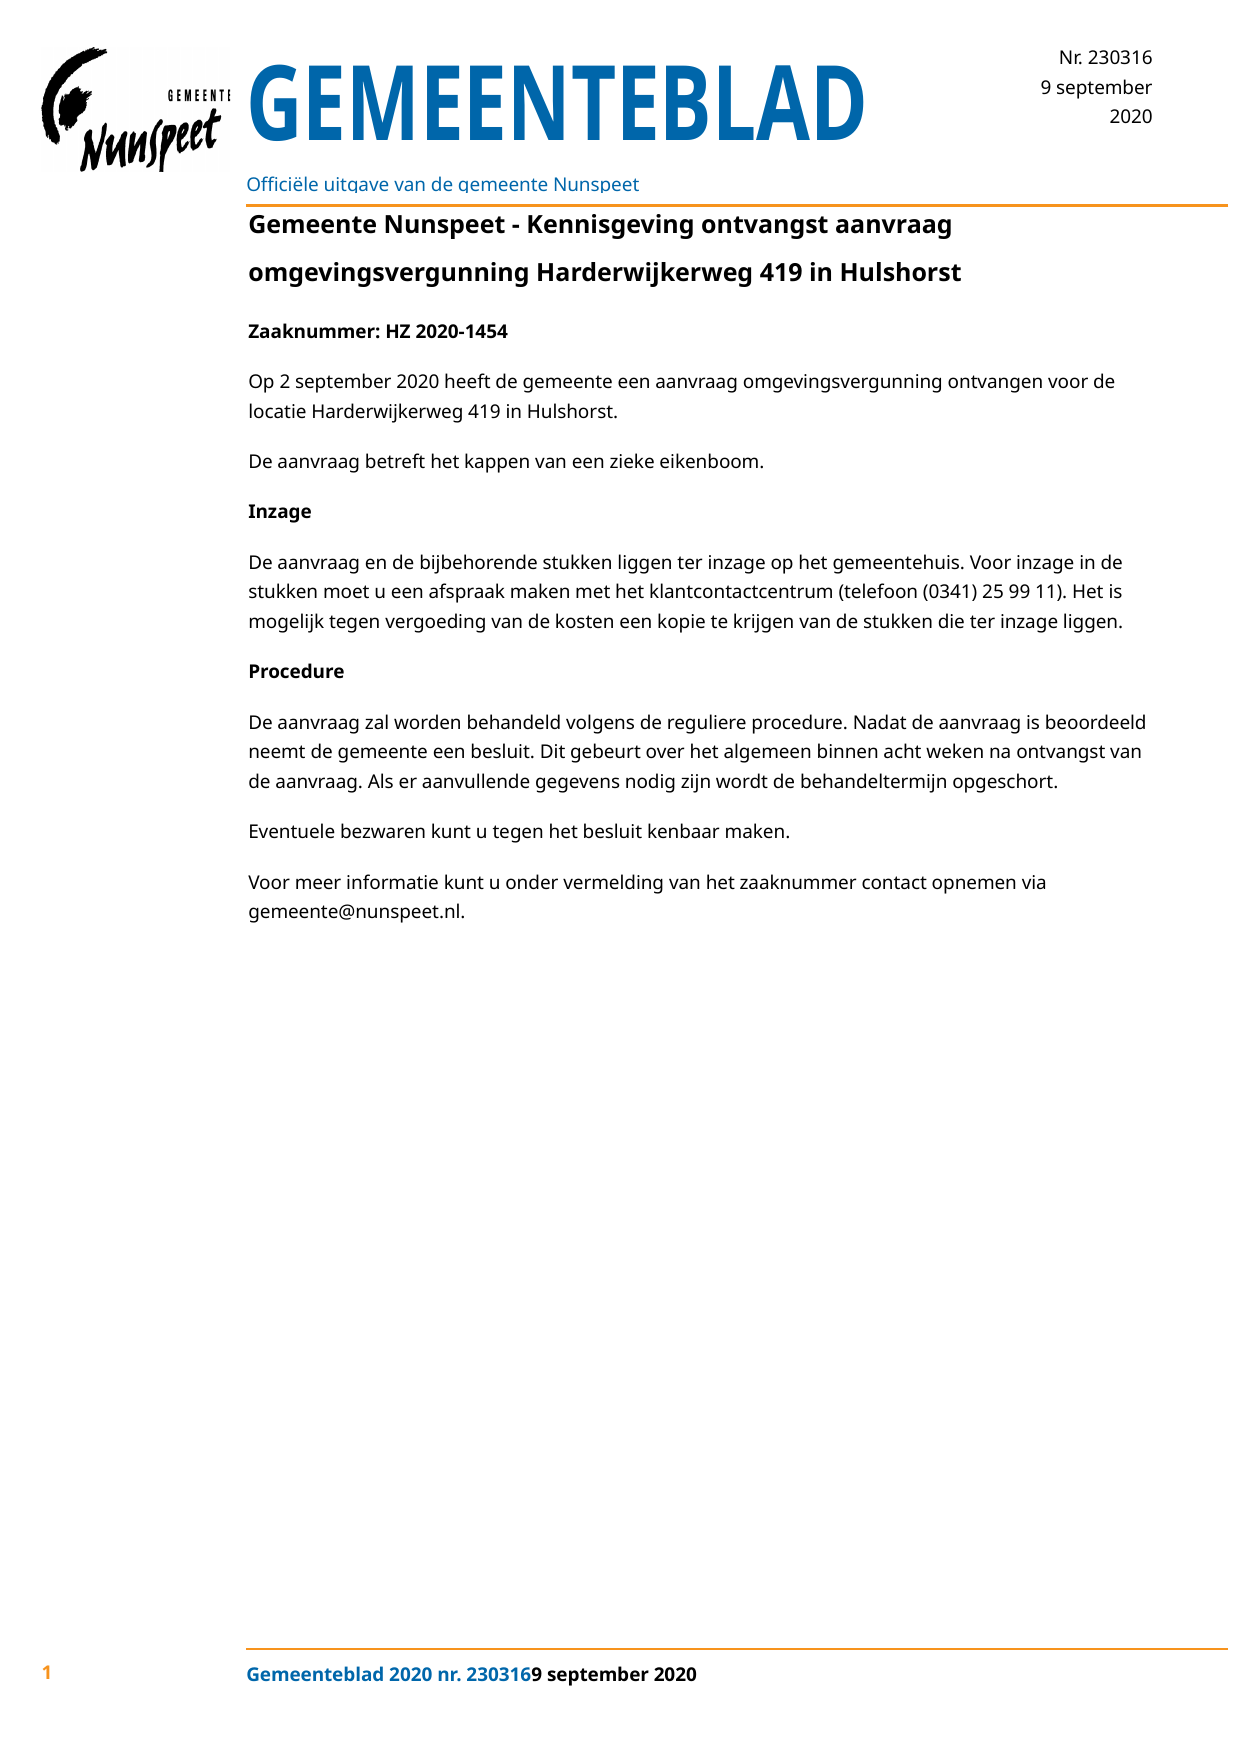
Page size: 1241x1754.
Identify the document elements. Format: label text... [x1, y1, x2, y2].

text Gemeente Nunspeet - Kennisgeving ontvangst aanvraag omgevingsvergunning Harderwijkerweg 419 in Hulshorst [248, 207, 1152, 288]
picture [41, 47, 231, 172]
text Op 2 september 2020 heeft de gemeente een aanvraag omgevingsvergunning ontvangen voor de locatie Harderwijkerweg 419 in Hulshorst. [248, 368, 1152, 424]
text Inzage [248, 499, 1152, 524]
text Eventuele bezwaren kunt u tegen het besluit kenbaar maken. [248, 819, 1152, 844]
text Procedure [248, 659, 1152, 684]
text De aanvraag zal worden behandeld volgens de reguliere procedure. Nadat de aanvraag is beoordeeld neemt de gemeente een besluit. Dit gebeurt over het algemeen binnen acht weken na ontvangst van de aanvraag. Als er aanvullende gegevens nodig zijn wordt de behandeltermijn opgeschort. [248, 709, 1152, 794]
text De aanvraag betreft het kappen van een zieke eikenboom. [248, 448, 1152, 474]
text Zaaknummer: HZ 2020-1454 [248, 318, 1152, 344]
text De aanvraag en de bijbehorende stukken liggen ter inzage op het gemeentehuis. Voor inzage in de stukken moet u een afspraak maken met het klantcontactcentrum (telefoon (0341) 25 99 11). Het is mogelijk tegen vergoeding van de kosten een kopie te krijgen van de stukken die ter inzage liggen. [248, 549, 1152, 634]
text Voor meer informatie kunt u onder vermelding van het zaaknummer contact opnemen via gemeente@nunspeet.nl. [248, 869, 1152, 924]
